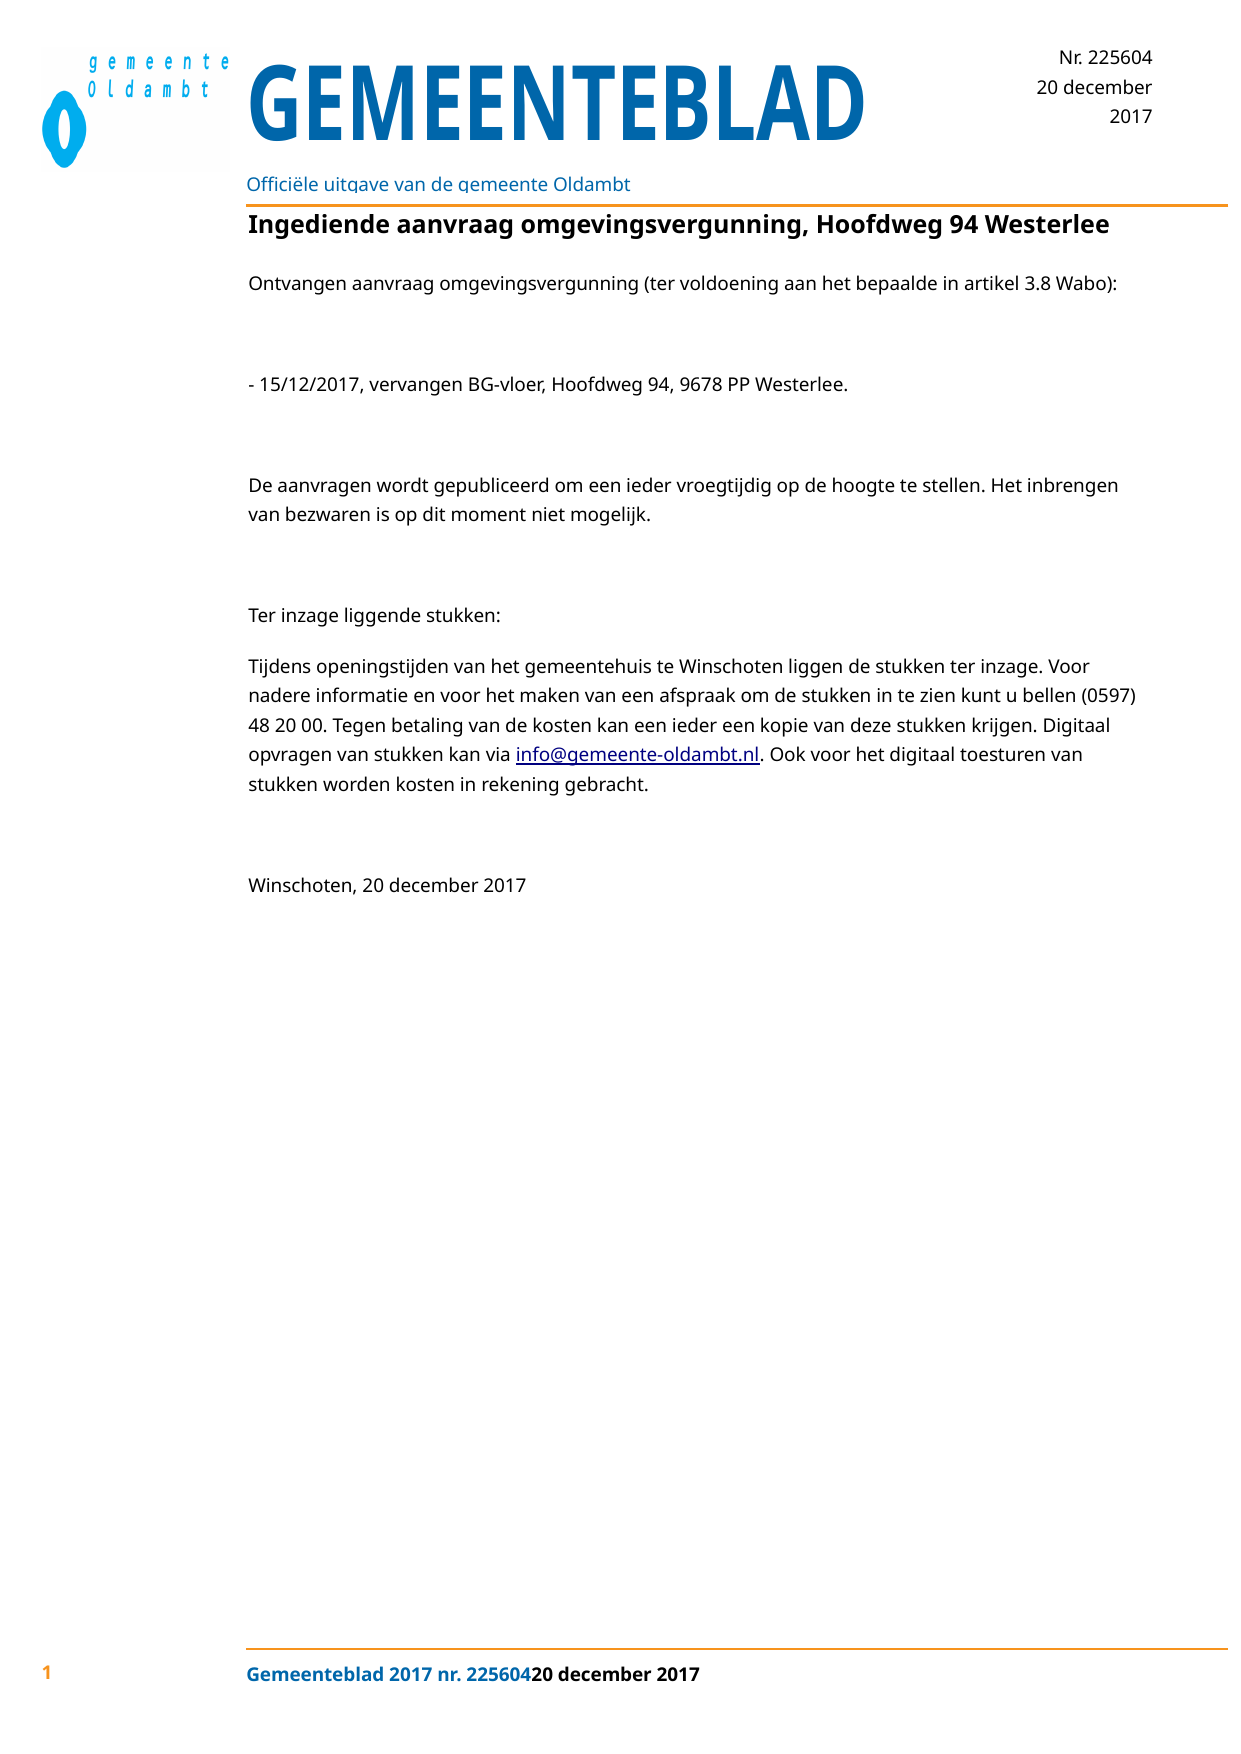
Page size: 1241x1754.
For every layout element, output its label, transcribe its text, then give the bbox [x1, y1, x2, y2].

text Ter inzage liggende stukken: [248, 602, 1152, 628]
text Ontvangen aanvraag omgevingsvergunning (ter voldoening aan het bepaalde in artikel 3.8 Wabo): [248, 270, 1152, 296]
text De aanvragen wordt gepubliceerd om een ieder vroegtijdig op de hoogte te stellen. Het inbrengen van bezwaren is op dit moment niet mogelijk. [248, 472, 1152, 527]
text Winschoten, 20 december 2017 [248, 872, 1152, 898]
text - 15/12/2017, vervangen BG-vloer, Hoofdweg 94, 9678 PP Westerlee. [248, 371, 1152, 397]
picture [41, 47, 231, 172]
text Tijdens openingstijden van het gemeentehuis te Winschoten liggen de stukken ter inzage. Voor nadere informatie en voor het maken van een afspraak om de stukken in te zien kunt u bellen (0597) 48 20 00. Tegen betaling van de kosten kan een ieder een kopie van deze stukken krijgen. Digitaal opvragen van stukken kan via info@gemeente-oldambt.nl. Ook voor het digitaal toesturen van stukken worden kosten in rekening gebracht. [248, 653, 1152, 797]
text Ingediende aanvraag omgevingsvergunning, Hoofdweg 94 Westerlee [248, 207, 1152, 241]
